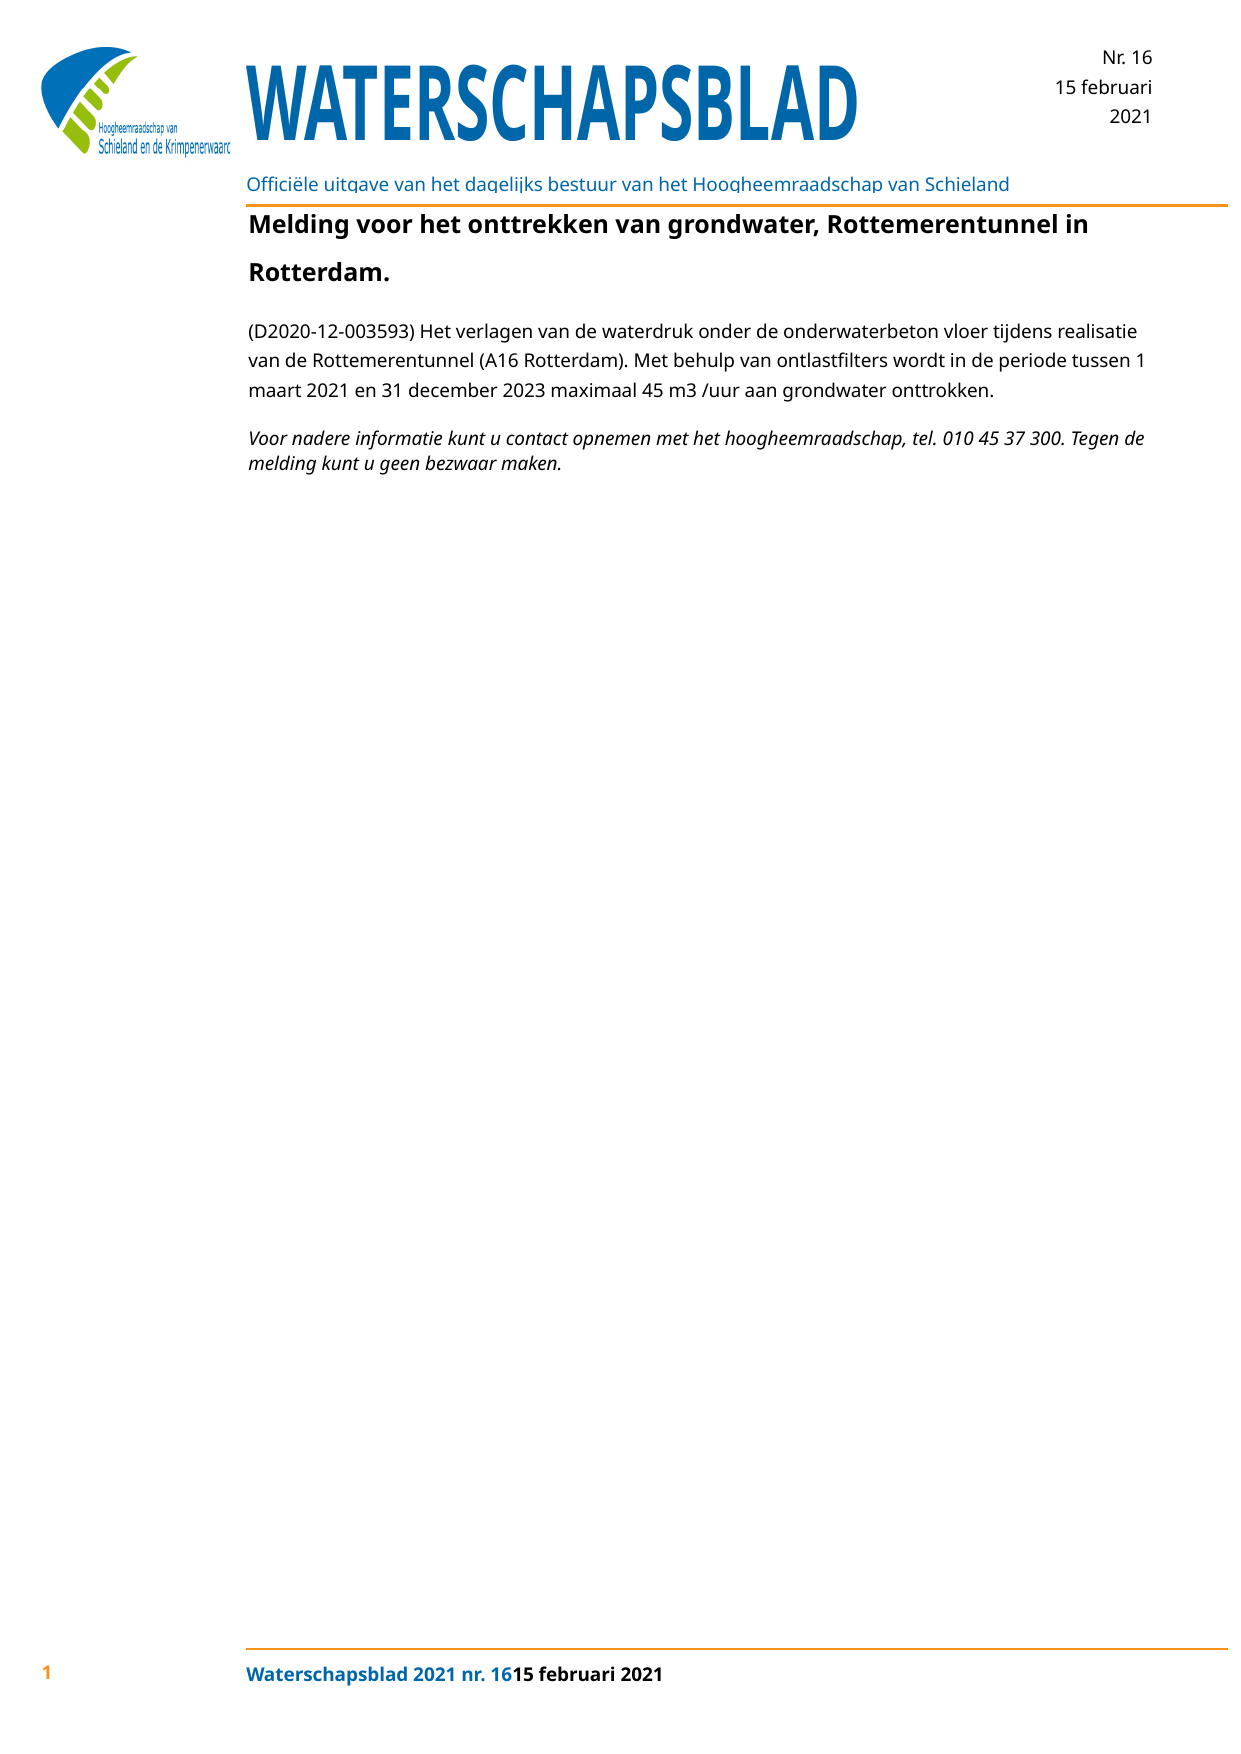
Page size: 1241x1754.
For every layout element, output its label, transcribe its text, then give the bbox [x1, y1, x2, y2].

text Melding voor het onttrekken van grondwater, Rottemerentunnel in Rotterdam. [248, 207, 1152, 288]
text (D2020-12-003593) Het verlagen van de waterdruk onder de onderwaterbeton vloer tijdens realisatie van de Rottemerentunnel (A16 Rotterdam). Met behulp van ontlastfilters wordt in de periode tussen 1 maart 2021 en 31 december 2023 maximaal 45 m3 /uur aan grondwater onttrokken. [248, 318, 1152, 403]
text Voor nadere informatie kunt u contact opnemen met het hoogheemraadschap, tel. 010 45 37 300. Tegen de melding kunt u geen bezwaar maken. [248, 425, 1152, 476]
picture [41, 47, 231, 172]
